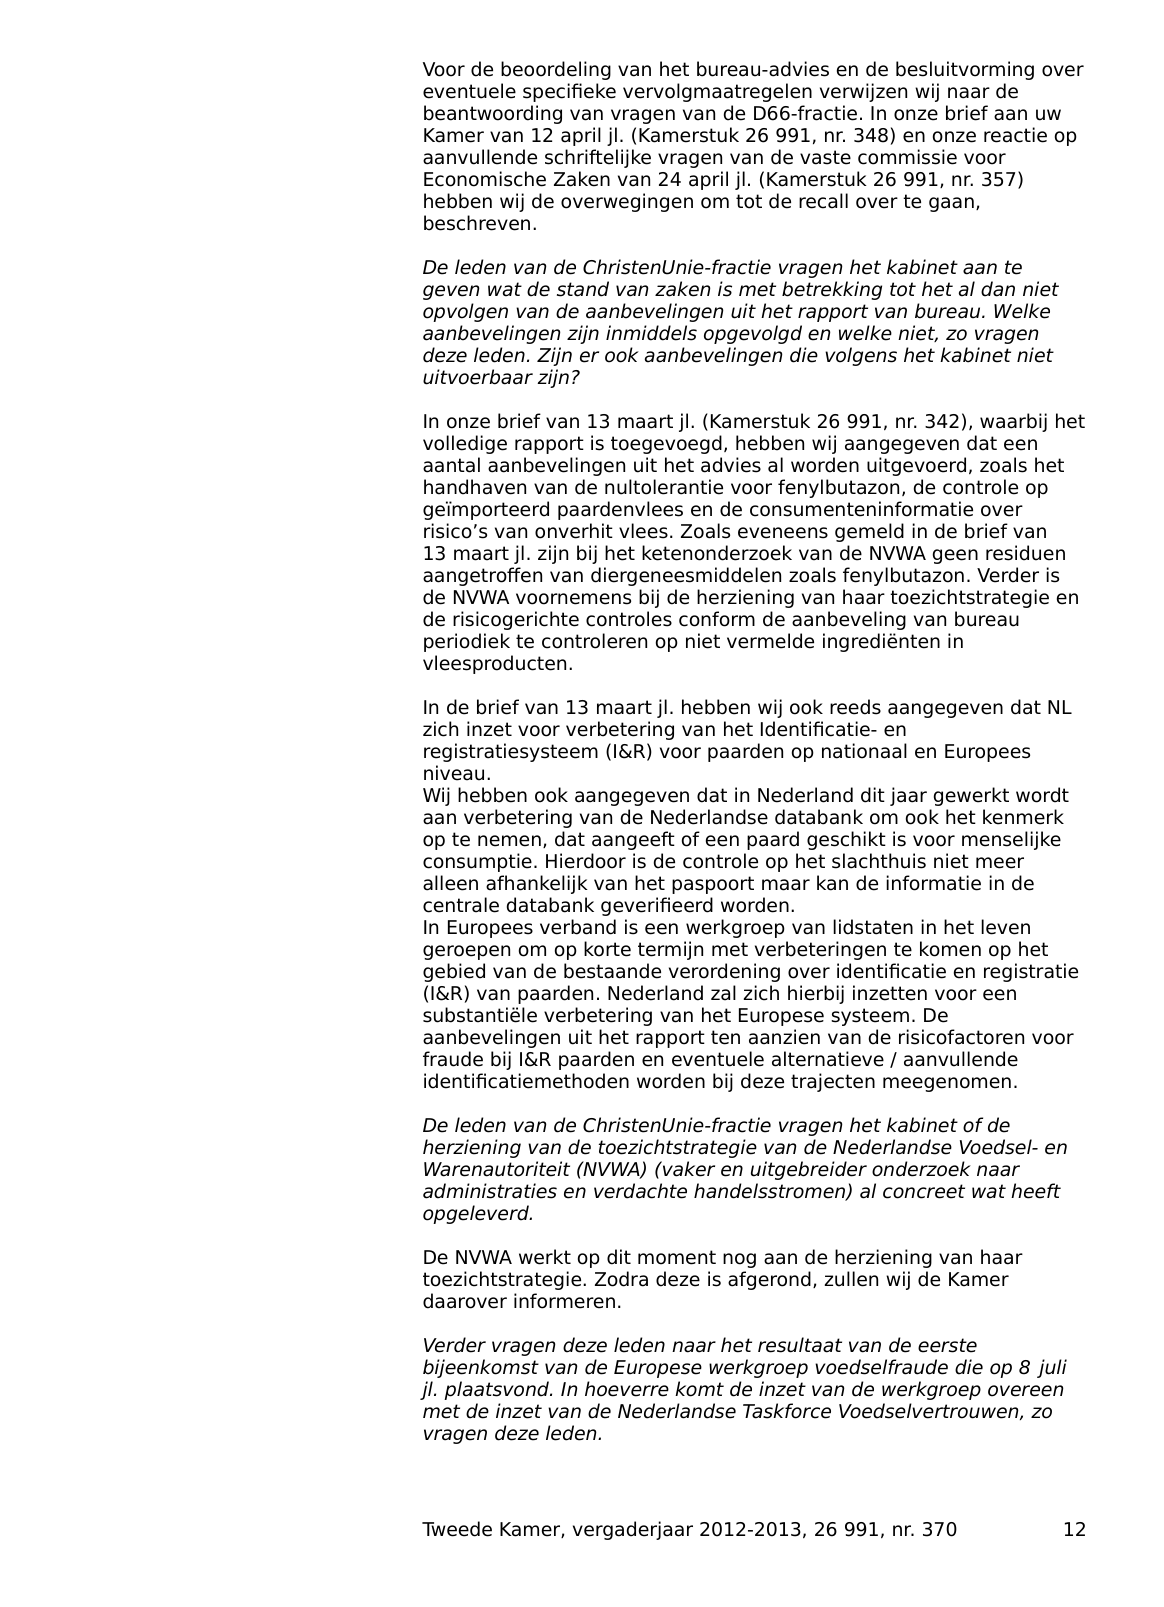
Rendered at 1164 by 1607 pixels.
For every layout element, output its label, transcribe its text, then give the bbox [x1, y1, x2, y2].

text Wij hebben ook aangegeven dat in Nederland dit jaar gewerkt wordt aan verbetering van de Nederlandse databank om ook het kenmerk op te nemen, dat aangeeft of een paard geschikt is voor menselijke consumptie. Hierdoor is de controle op het slachthuis niet meer alleen afhankelijk van het paspoort maar kan de informatie in de centrale databank geverifieerd worden. [422, 785, 1087, 917]
text In de brief van 13 maart jl. hebben wij ook reeds aangegeven dat NL zich inzet voor verbetering van het Identificatie- en registratiesysteem (I&R) voor paarden op nationaal en Europees niveau. [422, 697, 1087, 785]
subtitle De leden van de ChristenUnie-fractie vragen het kabinet aan te geven wat de stand van zaken is met betrekking tot het al dan niet opvolgen van de aanbevelingen uit het rapport van bureau. Welke aanbevelingen zijn inmiddels opgevolgd en welke niet, zo vragen deze leden. Zijn er ook aanbevelingen die volgens het kabinet niet uitvoerbaar zijn? [422, 257, 1087, 389]
text In onze brief van 13 maart jl. (Kamerstuk 26 991, nr. 342), waarbij het volledige rapport is toegevoegd, hebben wij aangegeven dat een aantal aanbevelingen uit het advies al worden uitgevoerd, zoals het handhaven van de nultolerantie voor fenylbutazon, de controle op geïmporteerd paardenvlees en de consumenteninformatie over risico’s van onverhit vlees. Zoals eveneens gemeld in de brief van 13 maart jl. zijn bij het ketenonderzoek van de NVWA geen residuen aangetroffen van diergeneesmiddelen zoals fenylbutazon. Verder is de NVWA voornemens bij de herziening van haar toezichtstrategie en de risicogerichte controles conform de aanbeveling van bureau periodiek te controleren op niet vermelde ingrediënten in vleesproducten. [422, 411, 1087, 675]
text De leden van de ChristenUnie-fractie vragen het kabinet of de herziening van de toezichtstrategie van de Nederlandse Voedsel- en Warenautoriteit (NVWA) (vaker en uitgebreider onderzoek naar administraties en verdachte handelsstromen) al concreet wat heeft opgeleverd. [422, 1115, 1087, 1225]
text De NVWA werkt op dit moment nog aan de herziening van haar toezichtstrategie. Zodra deze is afgerond, zullen wij de Kamer daarover informeren. [422, 1247, 1087, 1313]
text Verder vragen deze leden naar het resultaat van de eerste bijeenkomst van de Europese werkgroep voedselfraude die op 8 juli jl. plaatsvond. In hoeverre komt de inzet van de werkgroep overeen met de inzet van de Nederlandse Taskforce Voedselvertrouwen, zo vragen deze leden. [422, 1335, 1087, 1445]
text Voor de beoordeling van het bureau-advies en de besluitvorming over eventuele specifieke vervolgmaatregelen verwijzen wij naar de beantwoording van vragen van de D66-fractie. In onze brief aan uw Kamer van 12 april jl. (Kamerstuk 26 991, nr. 348) en onze reactie op aanvullende schriftelijke vragen van de vaste commissie voor Economische Zaken van 24 april jl. (Kamerstuk 26 991, nr. 357) hebben wij de overwegingen om tot de recall over te gaan, beschreven. [422, 59, 1087, 235]
text In Europees verband is een werkgroep van lidstaten in het leven geroepen om op korte termijn met verbeteringen te komen op het gebied van de bestaande verordening over identificatie en registratie (I&R) van paarden. Nederland zal zich hierbij inzetten voor een substantiële verbetering van het Europese systeem. De aanbevelingen uit het rapport ten aanzien van de risicofactoren voor fraude bij I&R paarden en eventuele alternatieve / aanvullende identificatiemethoden worden bij deze trajecten meegenomen. [422, 917, 1087, 1093]
